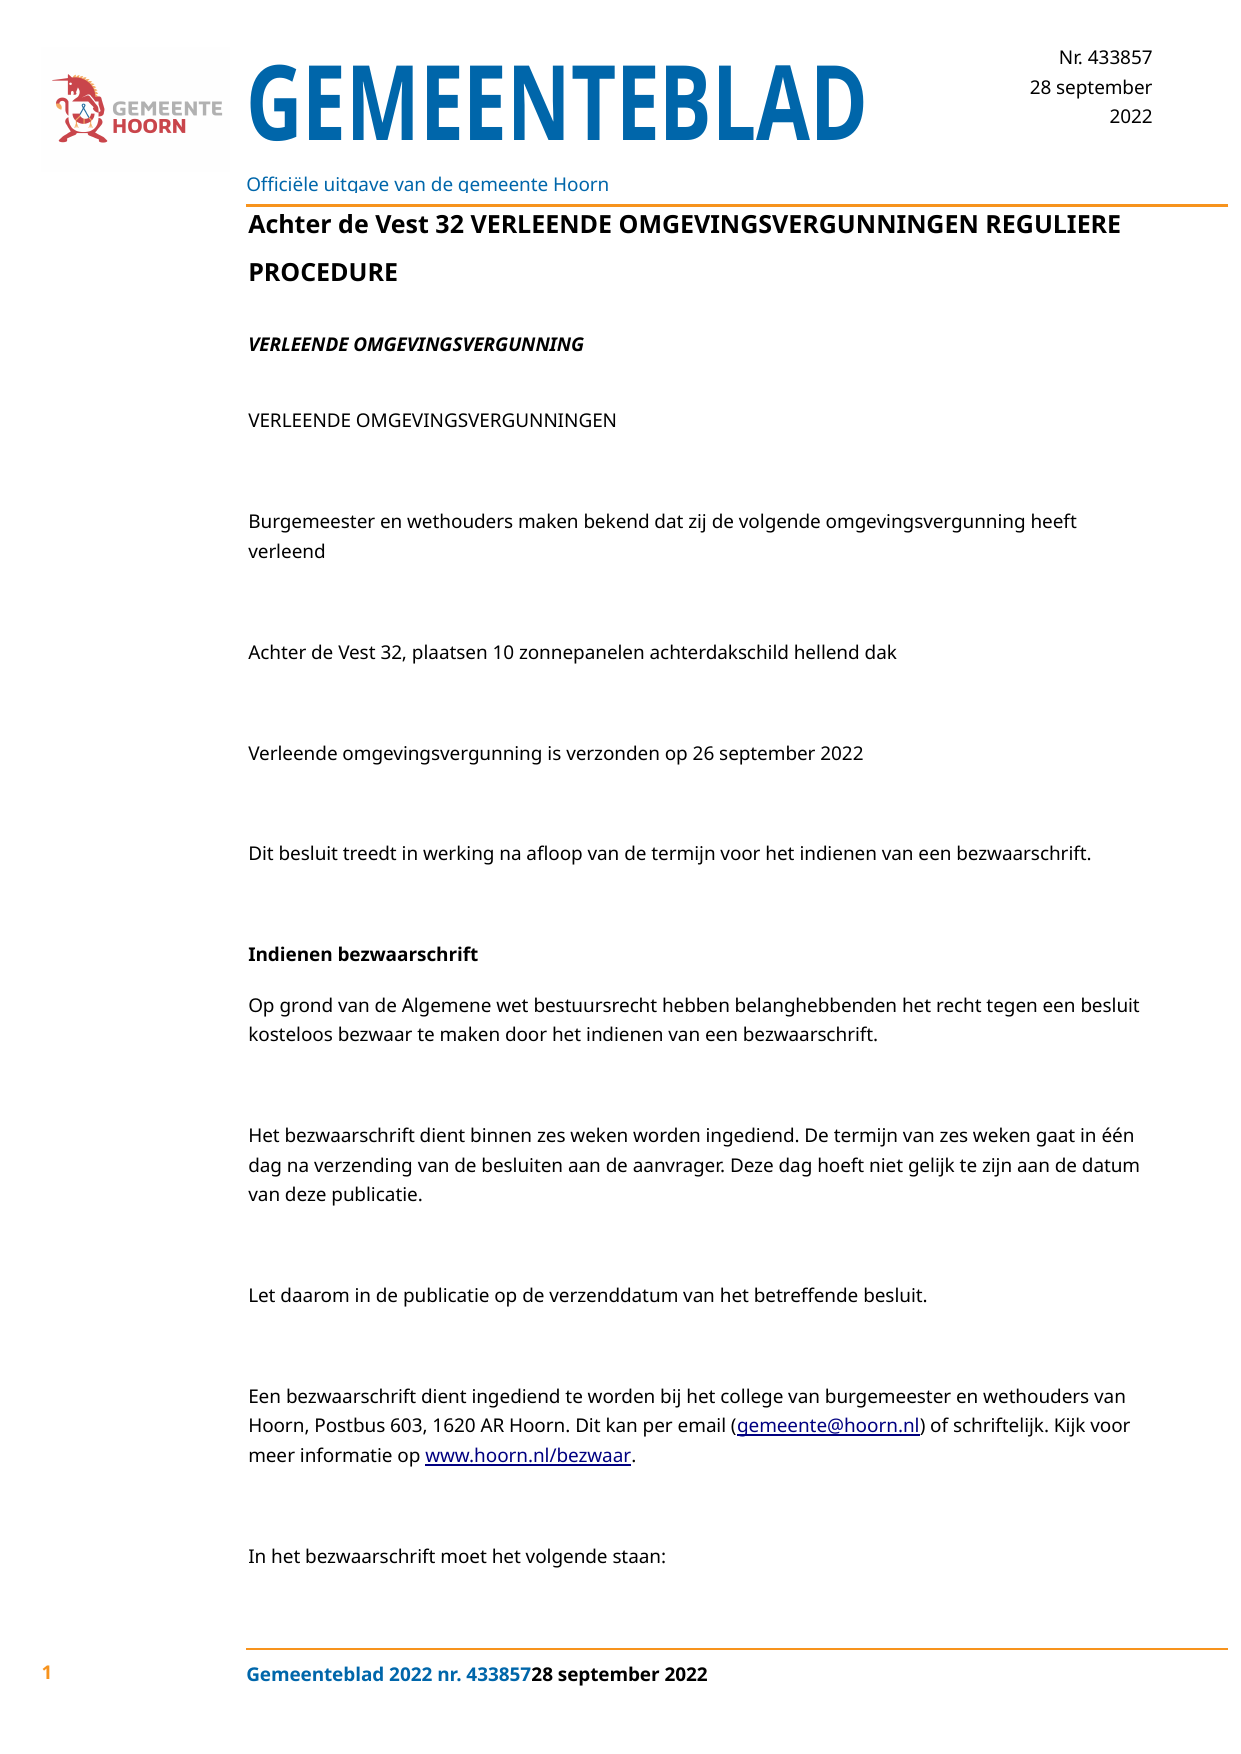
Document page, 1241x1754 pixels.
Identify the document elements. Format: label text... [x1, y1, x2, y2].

text Let daarom in de publicatie op de verzenddatum van het betreffende besluit. [248, 1282, 1152, 1308]
text VERLEENDE OMGEVINGSVERGUNNINGEN [248, 408, 1152, 433]
text Achter de Vest 32, plaatsen 10 zonnepanelen achterdakschild hellend dak [248, 639, 1152, 664]
text Een bezwaarschrift dient ingediend te worden bij het college van burgemeester en wethouders van Hoorn, Postbus 603, 1620 AR Hoorn. Dit kan per email (gemeente@hoorn.nl) of schriftelijk. Kijk voor meer informatie op www.hoorn.nl/bezwaar. [248, 1383, 1152, 1468]
text Achter de Vest 32 VERLEENDE OMGEVINGSVERGUNNINGEN REGULIERE PROCEDURE [248, 207, 1152, 288]
text Indienen bezwaarschrift [248, 941, 1152, 967]
text VERLEENDE OMGEVINGSVERGUNNING [248, 331, 1152, 357]
text Op grond van de Algemene wet bestuursrecht hebben belanghebbenden het recht tegen een besluit kosteloos bezwaar te maken door het indienen van een bezwaarschrift. [248, 992, 1152, 1047]
text Verleende omgevingsvergunning is verzonden op 26 september 2022 [248, 740, 1152, 765]
text Dit besluit treedt in werking na afloop van de termijn voor het indienen van een bezwaarschrift. [248, 841, 1152, 866]
text In het bezwaarschrift moet het volgende staan: [248, 1543, 1152, 1569]
text Het bezwaarschrift dient binnen zes weken worden ingediend. De termijn van zes weken gaat in één dag na verzending van de besluiten aan de aanvrager. Deze dag hoeft niet gelijk te zijn aan de datum van deze publicatie. [248, 1122, 1152, 1207]
picture [41, 47, 231, 172]
text Burgemeester en wethouders maken bekend dat zij de volgende omgevingsvergunning heeft verleend [248, 508, 1152, 564]
